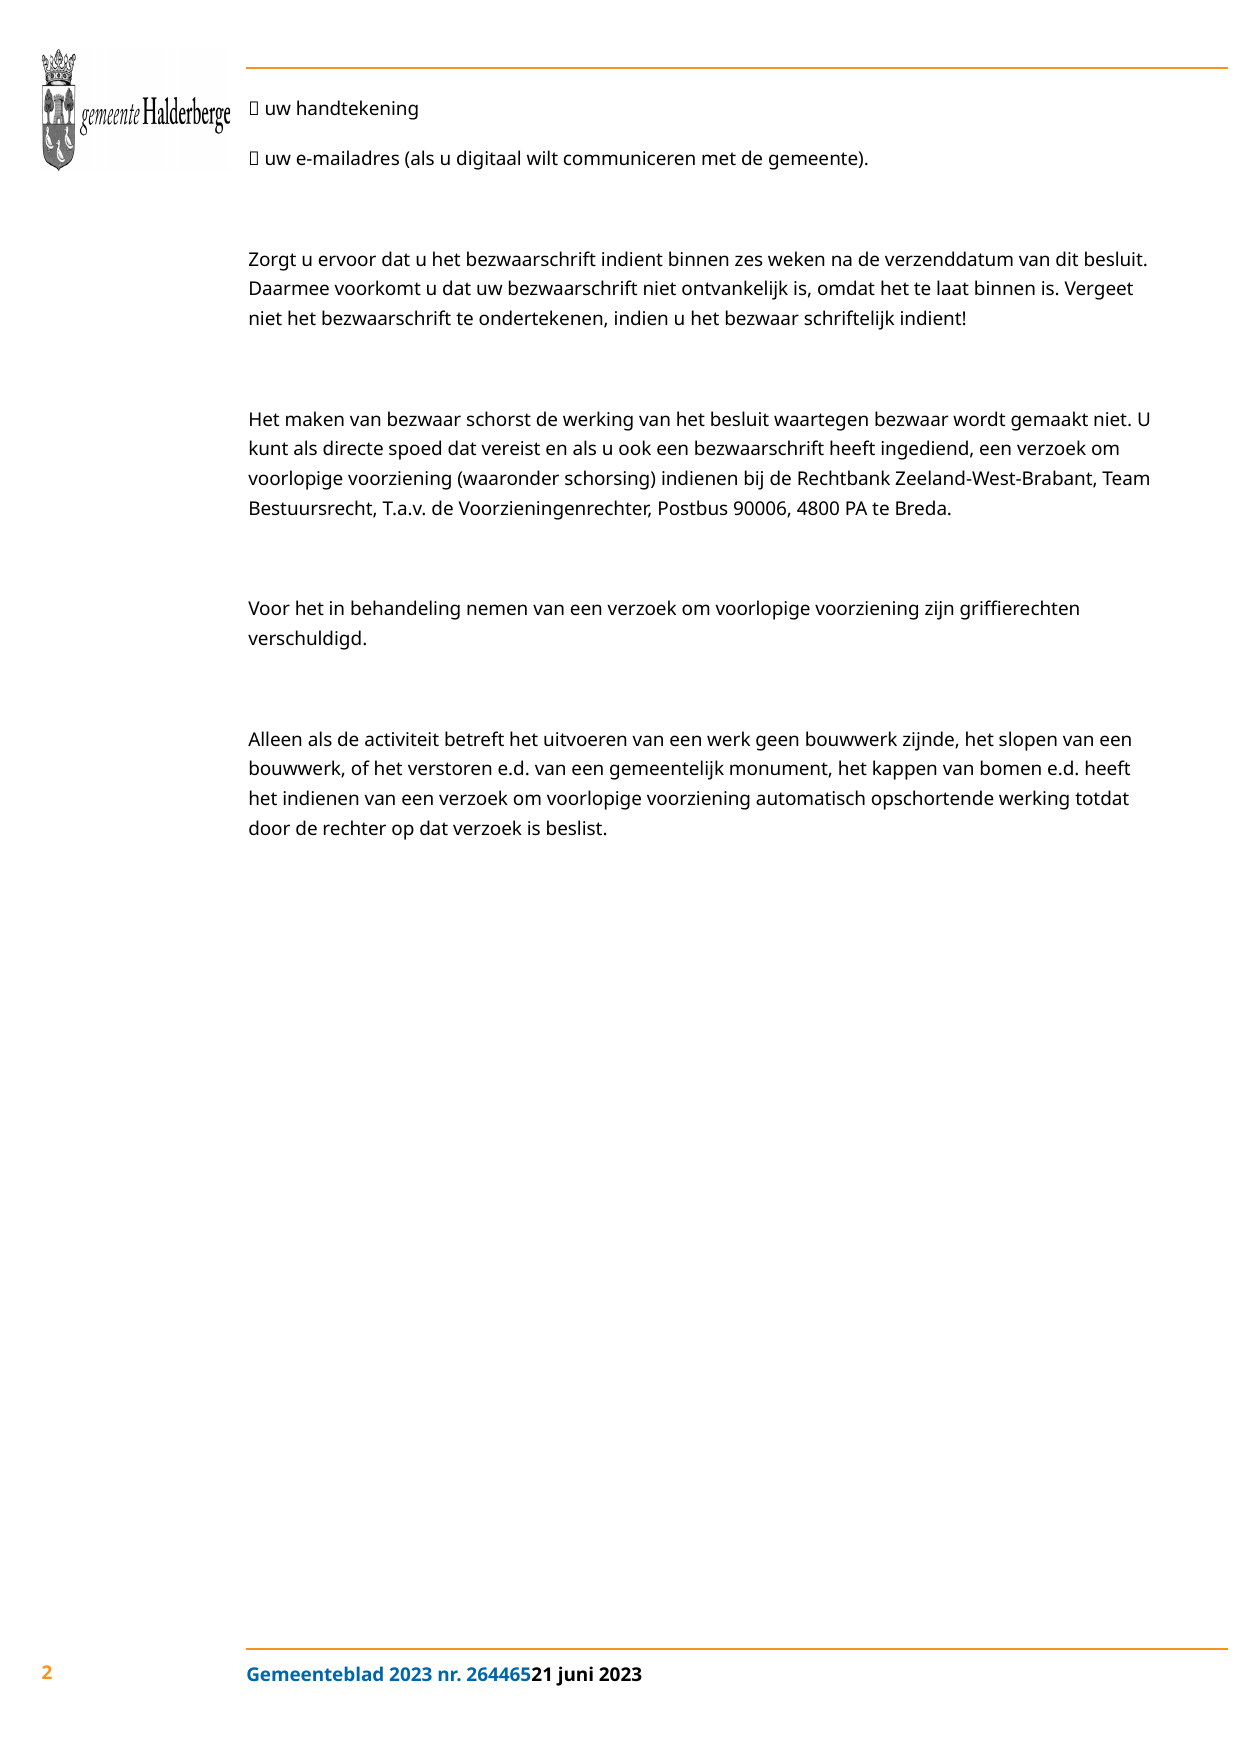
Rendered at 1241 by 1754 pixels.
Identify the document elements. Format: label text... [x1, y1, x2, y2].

text  uw e-mailadres (als u digitaal wilt communiceren met de gemeente). [248, 145, 1152, 171]
text Voor het in behandeling nemen van een verzoek om voorlopige voorziening zijn griffierechten verschuldigd. [248, 596, 1152, 651]
text  uw handtekening [248, 95, 1152, 121]
text Alleen als de activiteit betreft het uitvoeren van een werk geen bouwwerk zijnde, het slopen van een bouwwerk, of het verstoren e.d. van een gemeentelijk monument, het kappen van bomen e.d. heeft het indienen van een verzoek om voorlopige voorziening automatisch opschortende werking totdat door de rechter op dat verzoek is beslist. [248, 726, 1152, 841]
picture [41, 47, 231, 172]
text Zorgt u ervoor dat u het bezwaarschrift indient binnen zes weken na de verzenddatum van dit besluit. Daarmee voorkomt u dat uw bezwaarschrift niet ontvankelijk is, omdat het te laat binnen is. Vergeet niet het bezwaarschrift te ondertekenen, indien u het bezwaar schriftelijk indient! [248, 246, 1152, 331]
text Het maken van bezwaar schorst de werking van het besluit waartegen bezwaar wordt gemaakt niet. U kunt als directe spoed dat vereist en als u ook een bezwaarschrift heeft ingediend, een verzoek om voorlopige voorziening (waaronder schorsing) indienen bij de Rechtbank Zeeland-West-Brabant, Team Bestuursrecht, T.a.v. de Voorzieningenrechter, Postbus 90006, 4800 PA te Breda. [248, 406, 1152, 521]
